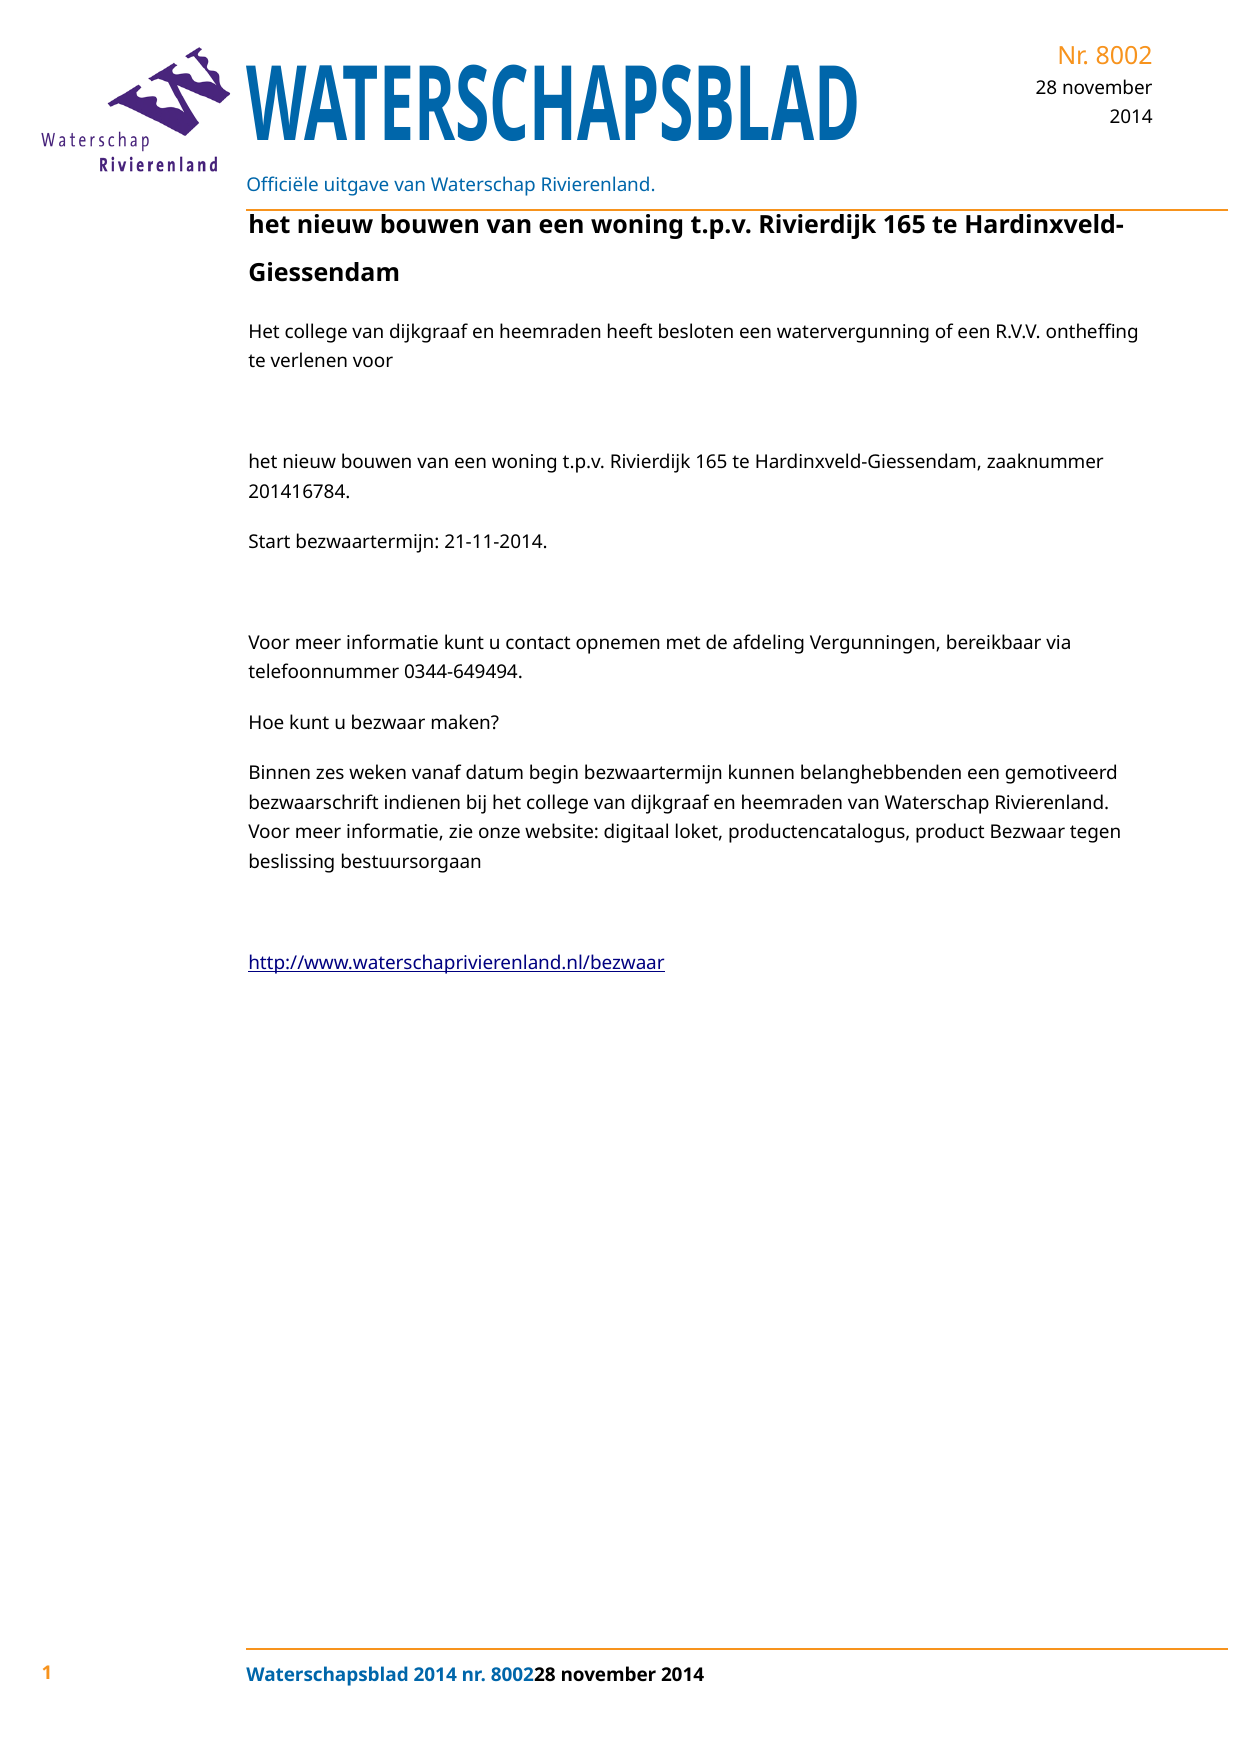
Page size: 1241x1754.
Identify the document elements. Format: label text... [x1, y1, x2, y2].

text Voor meer informatie kunt u contact opnemen met de afdeling Vergunningen, bereikbaar via telefoonnummer 0344-649494. [248, 629, 1152, 684]
text http://www.waterschaprivierenland.nl/bezwaar [248, 949, 1152, 975]
text Hoe kunt u bezwaar maken? [248, 709, 1152, 735]
text Binnen zes weken vanaf datum begin bezwaartermijn kunnen belanghebbenden een gemotiveerd bezwaarschrift indienen bij het college van dijkgraaf en heemraden van Waterschap Rivierenland. Voor meer informatie, zie onze website: digitaal loket, productencatalogus, product Bezwaar tegen beslissing bestuursorgaan [248, 759, 1152, 874]
text Het college van dijkgraaf en heemraden heeft besloten een watervergunning of een R.V.V. ontheffing te verlenen voor [248, 318, 1152, 373]
text het nieuw bouwen van een woning t.p.v. Rivierdijk 165 te Hardinxveld-Giessendam, zaaknummer 201416784. [248, 448, 1152, 504]
text het nieuw bouwen van een woning t.p.v. Rivierdijk 165 te Hardinxveld-Giessendam [248, 211, 1152, 288]
picture [41, 47, 231, 172]
text Start bezwaartermijn: 21-11-2014. [248, 528, 1152, 554]
